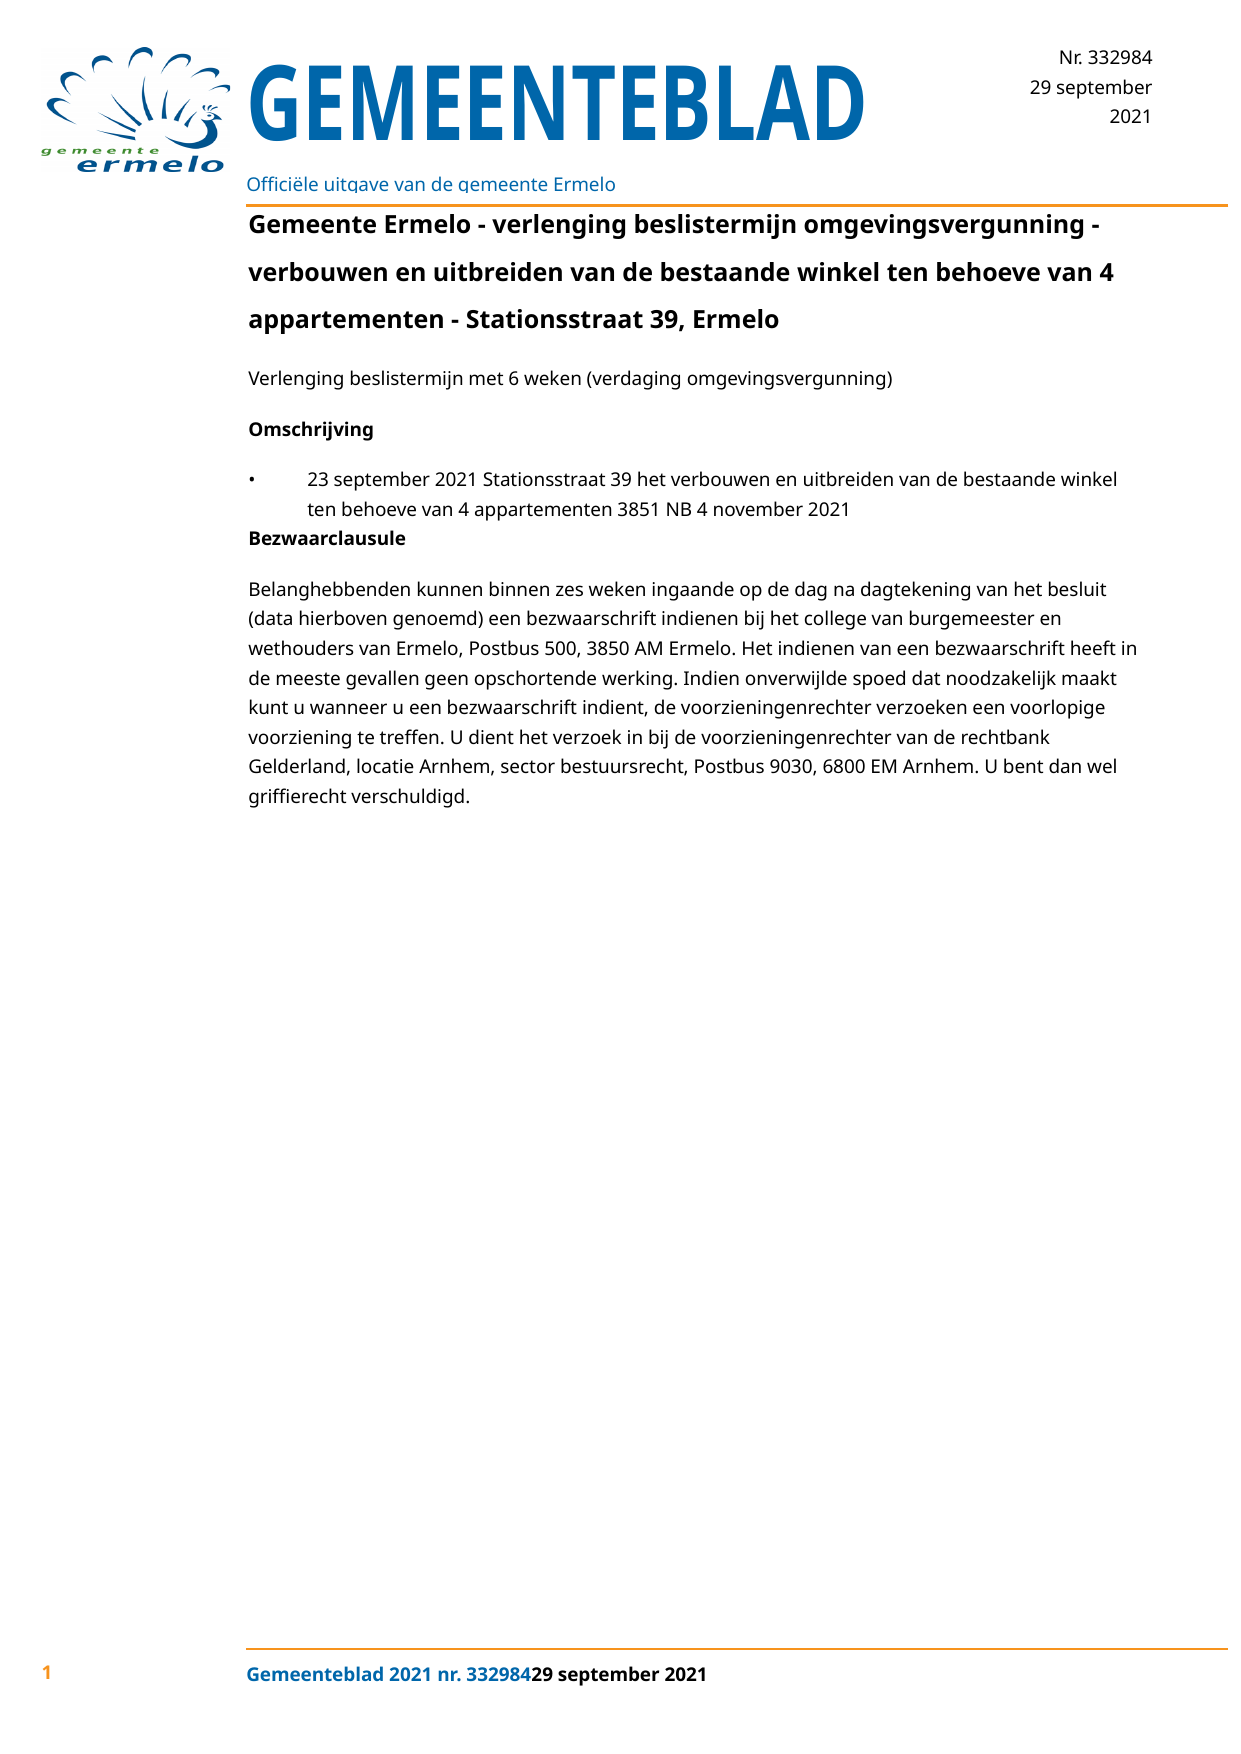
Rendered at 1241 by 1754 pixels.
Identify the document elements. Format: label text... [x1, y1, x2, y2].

list 23 september 2021 Stationsstraat 39 het verbouwen en uitbreiden van de bestaande winkel ten behoeve van 4 appartementen 3851 NB 4 november 2021 [248, 466, 1152, 522]
text Belanghebbenden kunnen binnen zes weken ingaande op de dag na dagtekening van het besluit (data hierboven genoemd) een bezwaarschrift indienen bij het college van burgemeester en wethouders van Ermelo, Postbus 500, 3850 AM Ermelo. Het indienen van een bezwaarschrift heeft in de meeste gevallen geen opschortende werking. Indien onverwijlde spoed dat noodzakelijk maakt kunt u wanneer u een bezwaarschrift indient, de voorzieningenrechter verzoeken een voorlopige voorziening te treffen. U dient het verzoek in bij de voorzieningenrechter van de rechtbank Gelderland, locatie Arnhem, sector bestuursrecht, Postbus 9030, 6800 EM Arnhem. U bent dan wel griffierecht verschuldigd. [248, 576, 1152, 809]
text Omschrijving [248, 416, 1152, 442]
text Gemeente Ermelo - verlenging beslistermijn omgevingsvergunning - verbouwen en uitbreiden van de bestaande winkel ten behoeve van 4 appartementen - Stationsstraat 39, Ermelo [248, 207, 1152, 336]
picture [41, 47, 231, 172]
text Bezwaarclausule [248, 526, 1152, 551]
text Verlenging beslistermijn met 6 weken (verdaging omgevingsvergunning) [248, 366, 1152, 391]
